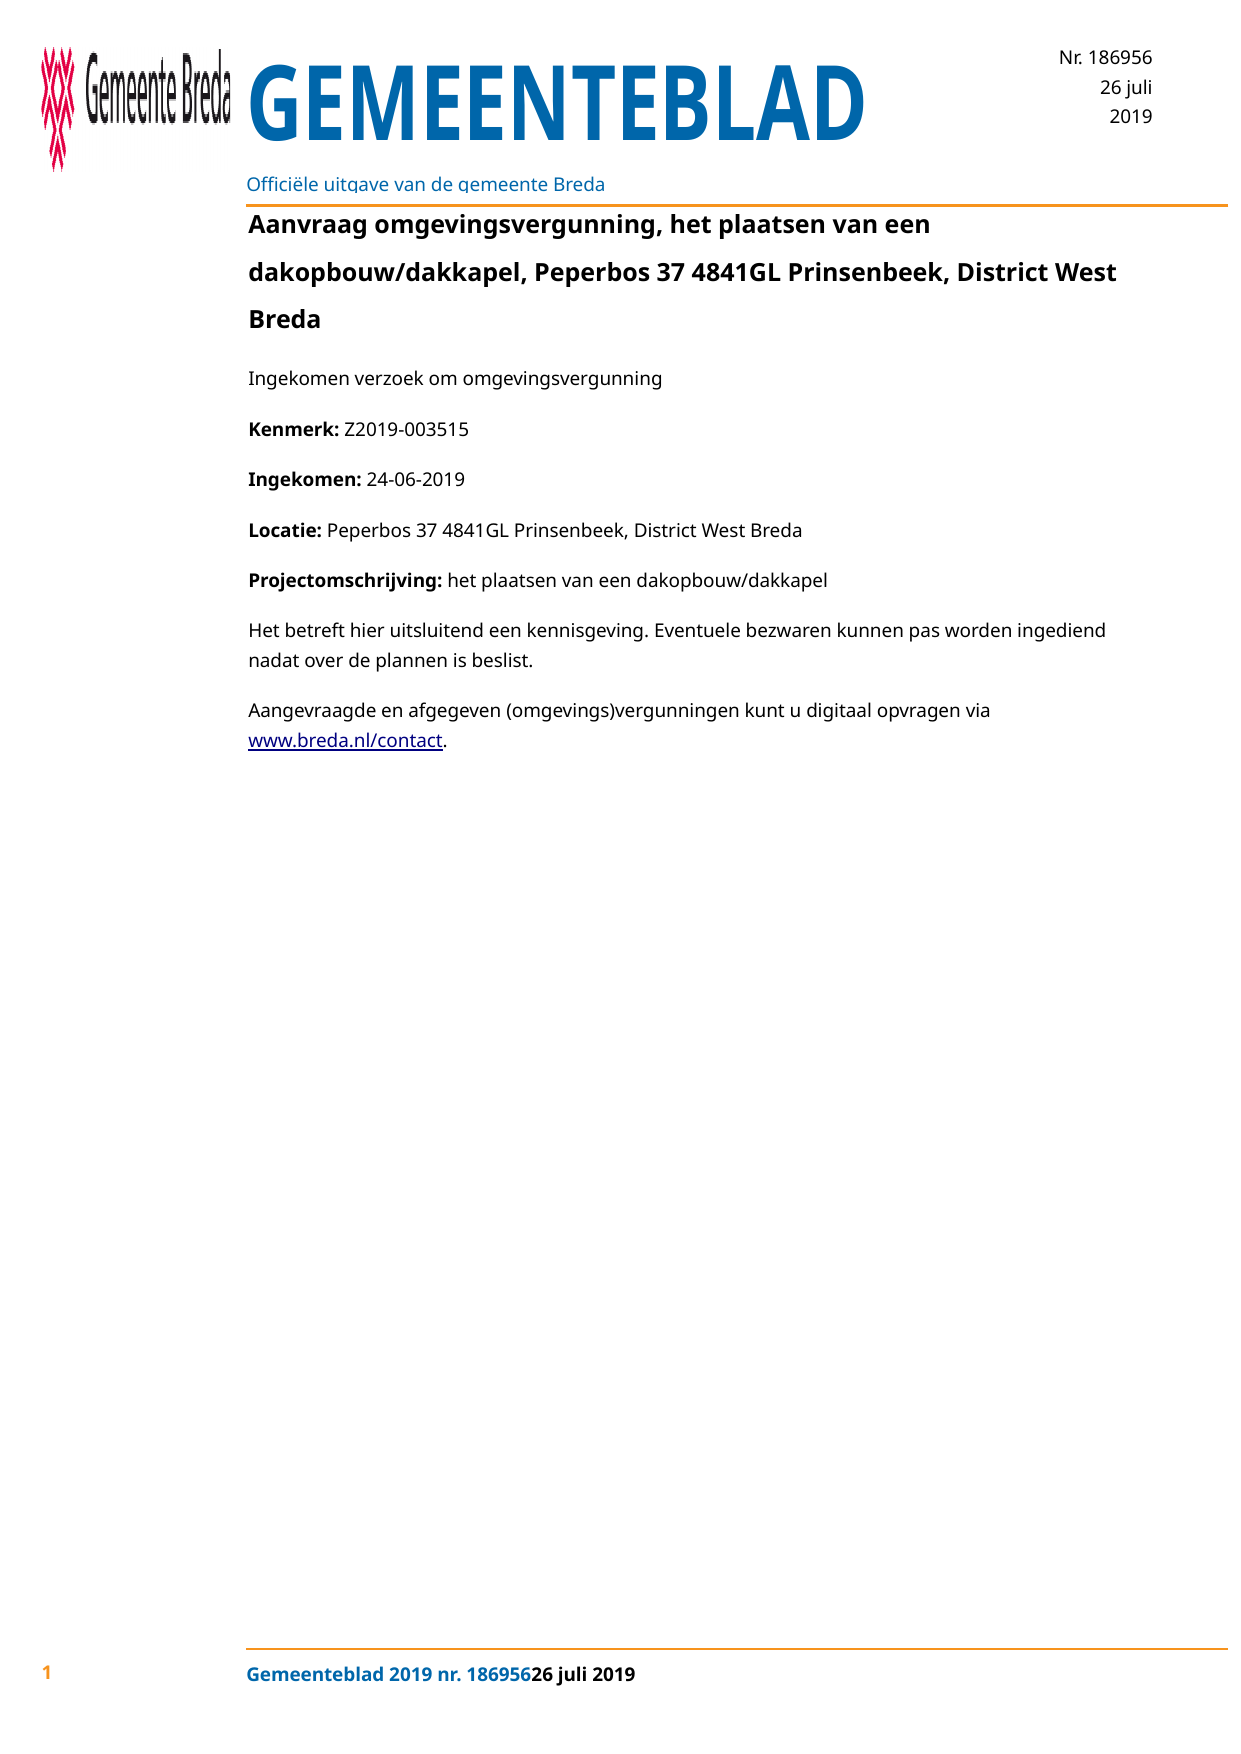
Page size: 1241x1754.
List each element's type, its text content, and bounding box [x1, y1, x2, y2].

text Aangevraagde en afgegeven (omgevings)vergunningen kunt u digitaal opvragen via www.breda.nl/contact. [248, 698, 1152, 753]
text Ingekomen verzoek om omgevingsvergunning [248, 366, 1152, 391]
text Aanvraag omgevingsvergunning, het plaatsen van een dakopbouw/dakkapel, Peperbos 37 4841GL Prinsenbeek, District West Breda [248, 207, 1152, 336]
text Ingekomen: 24-06-2019 [248, 466, 1152, 492]
text Projectomschrijving: het plaatsen van een dakopbouw/dakkapel [248, 567, 1152, 593]
text Het betreft hier uitsluitend een kennisgeving. Eventuele bezwaren kunnen pas worden ingediend nadat over de plannen is beslist. [248, 618, 1152, 673]
picture [41, 47, 231, 172]
text Kenmerk: Z2019-003515 [248, 416, 1152, 442]
text Locatie: Peperbos 37 4841GL Prinsenbeek, District West Breda [248, 517, 1152, 542]
